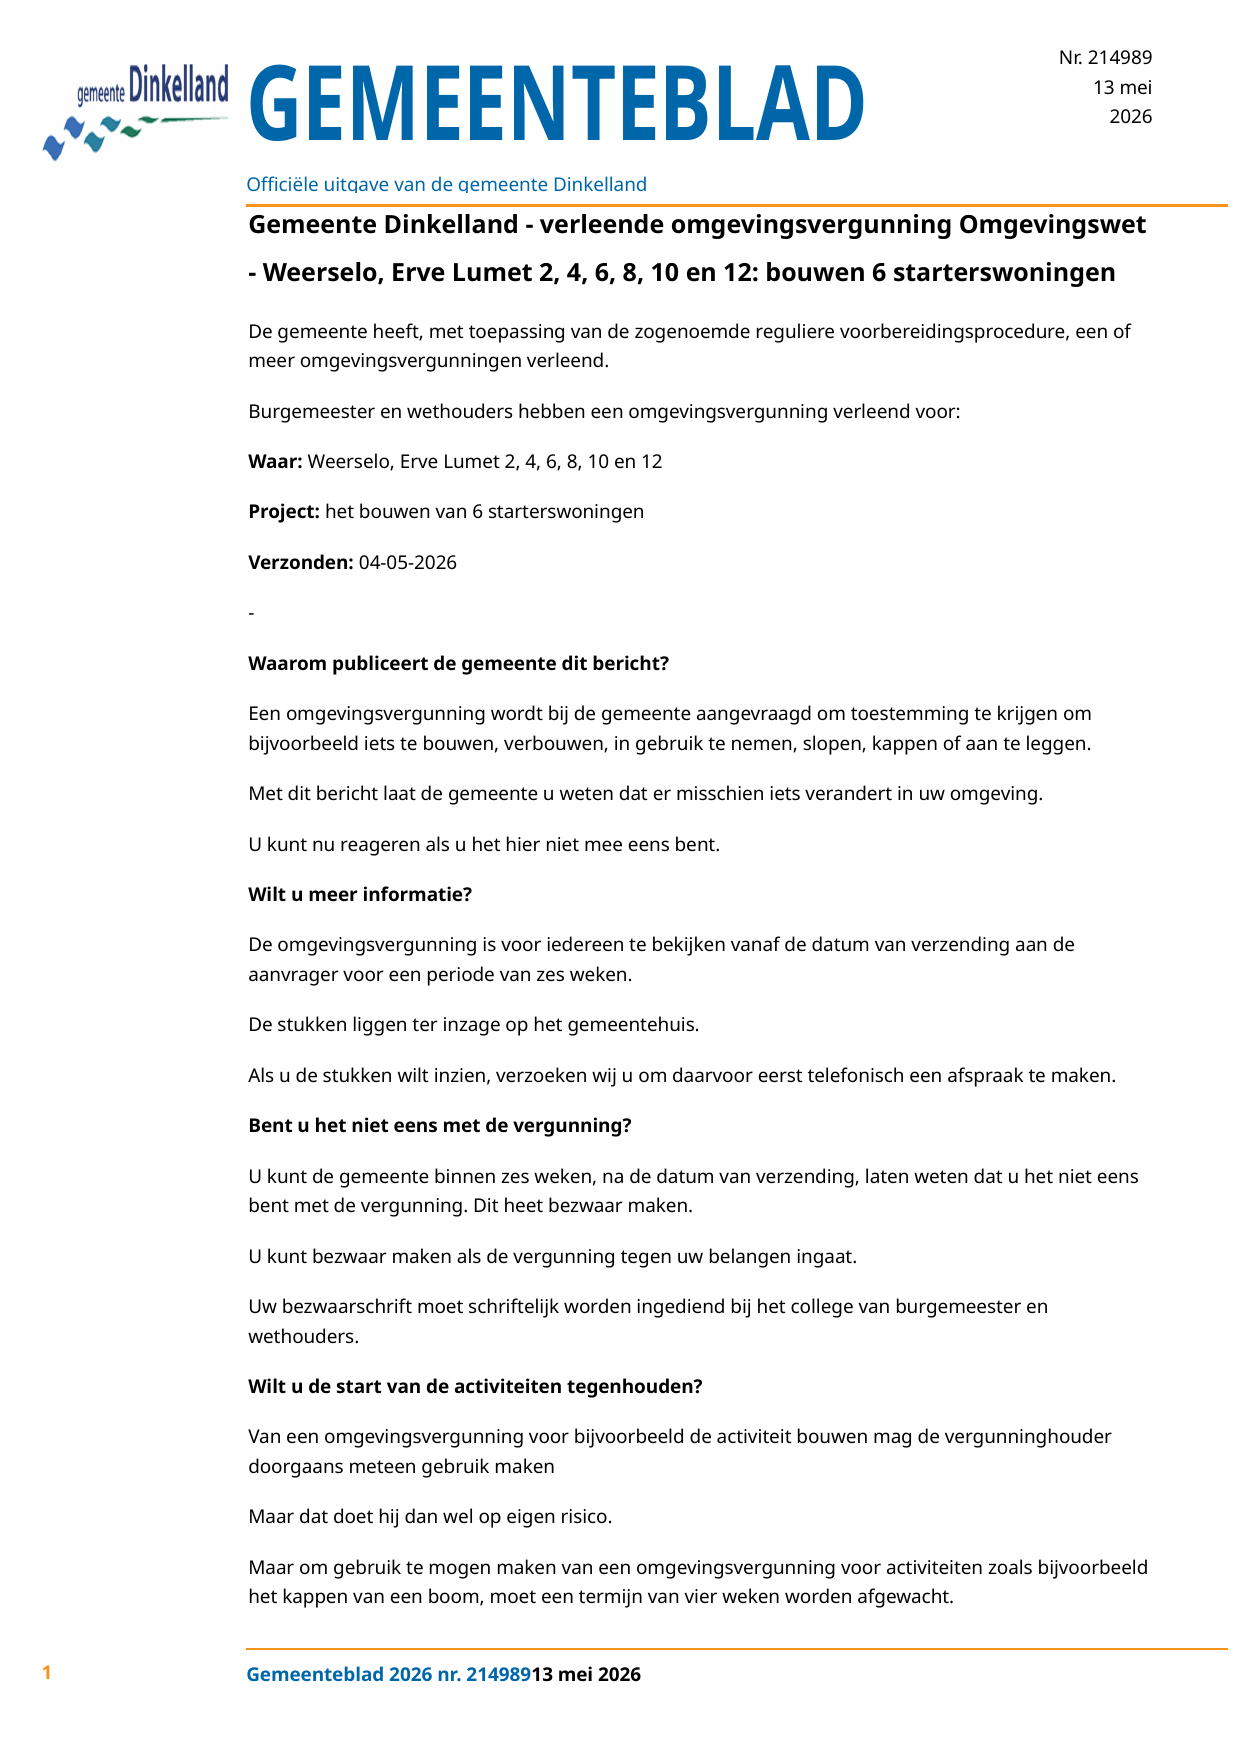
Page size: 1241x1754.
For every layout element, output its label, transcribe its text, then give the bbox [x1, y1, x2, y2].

text Wilt u meer informatie? [248, 881, 1152, 907]
text U kunt nu reageren als u het hier niet mee eens bent. [248, 831, 1152, 857]
text U kunt bezwaar maken als de vergunning tegen uw belangen ingaat. [248, 1243, 1152, 1269]
text Burgemeester en wethouders hebben een omgevingsvergunning verleend voor: [248, 398, 1152, 424]
text Gemeente Dinkelland - verleende omgevingsvergunning Omgevingswet - Weerselo, Erve Lumet 2, 4, 6, 8, 10 en 12: bouwen 6 starterswoningen [248, 207, 1152, 288]
text Project: het bouwen van 6 starterswoningen [248, 499, 1152, 524]
text Waarom publiceert de gemeente dit bericht? [248, 650, 1152, 676]
text - [248, 599, 1152, 625]
text De stukken liggen ter inzage op het gemeentehuis. [248, 1012, 1152, 1037]
text Uw bezwaarschrift moet schriftelijk worden ingediend bij het college van burgemeester en wethouders. [248, 1293, 1152, 1349]
text Als u de stukken wilt inzien, verzoeken wij u om daarvoor eerst telefonisch een afspraak te maken. [248, 1062, 1152, 1088]
text Verzonden: 04-05-2026 [248, 549, 1152, 575]
text Wilt u de start van de activiteiten tegenhouden? [248, 1373, 1152, 1399]
text Waar: Weerselo, Erve Lumet 2, 4, 6, 8, 10 en 12 [248, 448, 1152, 474]
text Maar dat doet hij dan wel op eigen risico. [248, 1504, 1152, 1529]
text De gemeente heeft, met toepassing van de zogenoemde reguliere voorbereidingsprocedure, een of meer omgevingsvergunningen verleend. [248, 318, 1152, 373]
text De omgevingsvergunning is voor iedereen te bekijken vanaf de datum van verzending aan de aanvrager voor een periode van zes weken. [248, 932, 1152, 987]
text Maar om gebruik te mogen maken van een omgevingsvergunning voor activiteiten zoals bijvoorbeeld het kappen van een boom, moet een termijn van vier weken worden afgewacht. [248, 1554, 1152, 1609]
picture [41, 47, 231, 172]
text Bent u het niet eens met de vergunning? [248, 1112, 1152, 1138]
text Met dit bericht laat de gemeente u weten dat er misschien iets verandert in uw omgeving. [248, 780, 1152, 806]
text U kunt de gemeente binnen zes weken, na de datum van verzending, laten weten dat u het niet eens bent met de vergunning. Dit heet bezwaar maken. [248, 1163, 1152, 1218]
text Van een omgevingsvergunning voor bijvoorbeeld de activiteit bouwen mag de vergunninghouder doorgaans meteen gebruik maken [248, 1424, 1152, 1479]
text Een omgevingsvergunning wordt bij de gemeente aangevraagd om toestemming te krijgen om bijvoorbeeld iets te bouwen, verbouwen, in gebruik te nemen, slopen, kappen of aan te leggen. [248, 700, 1152, 756]
